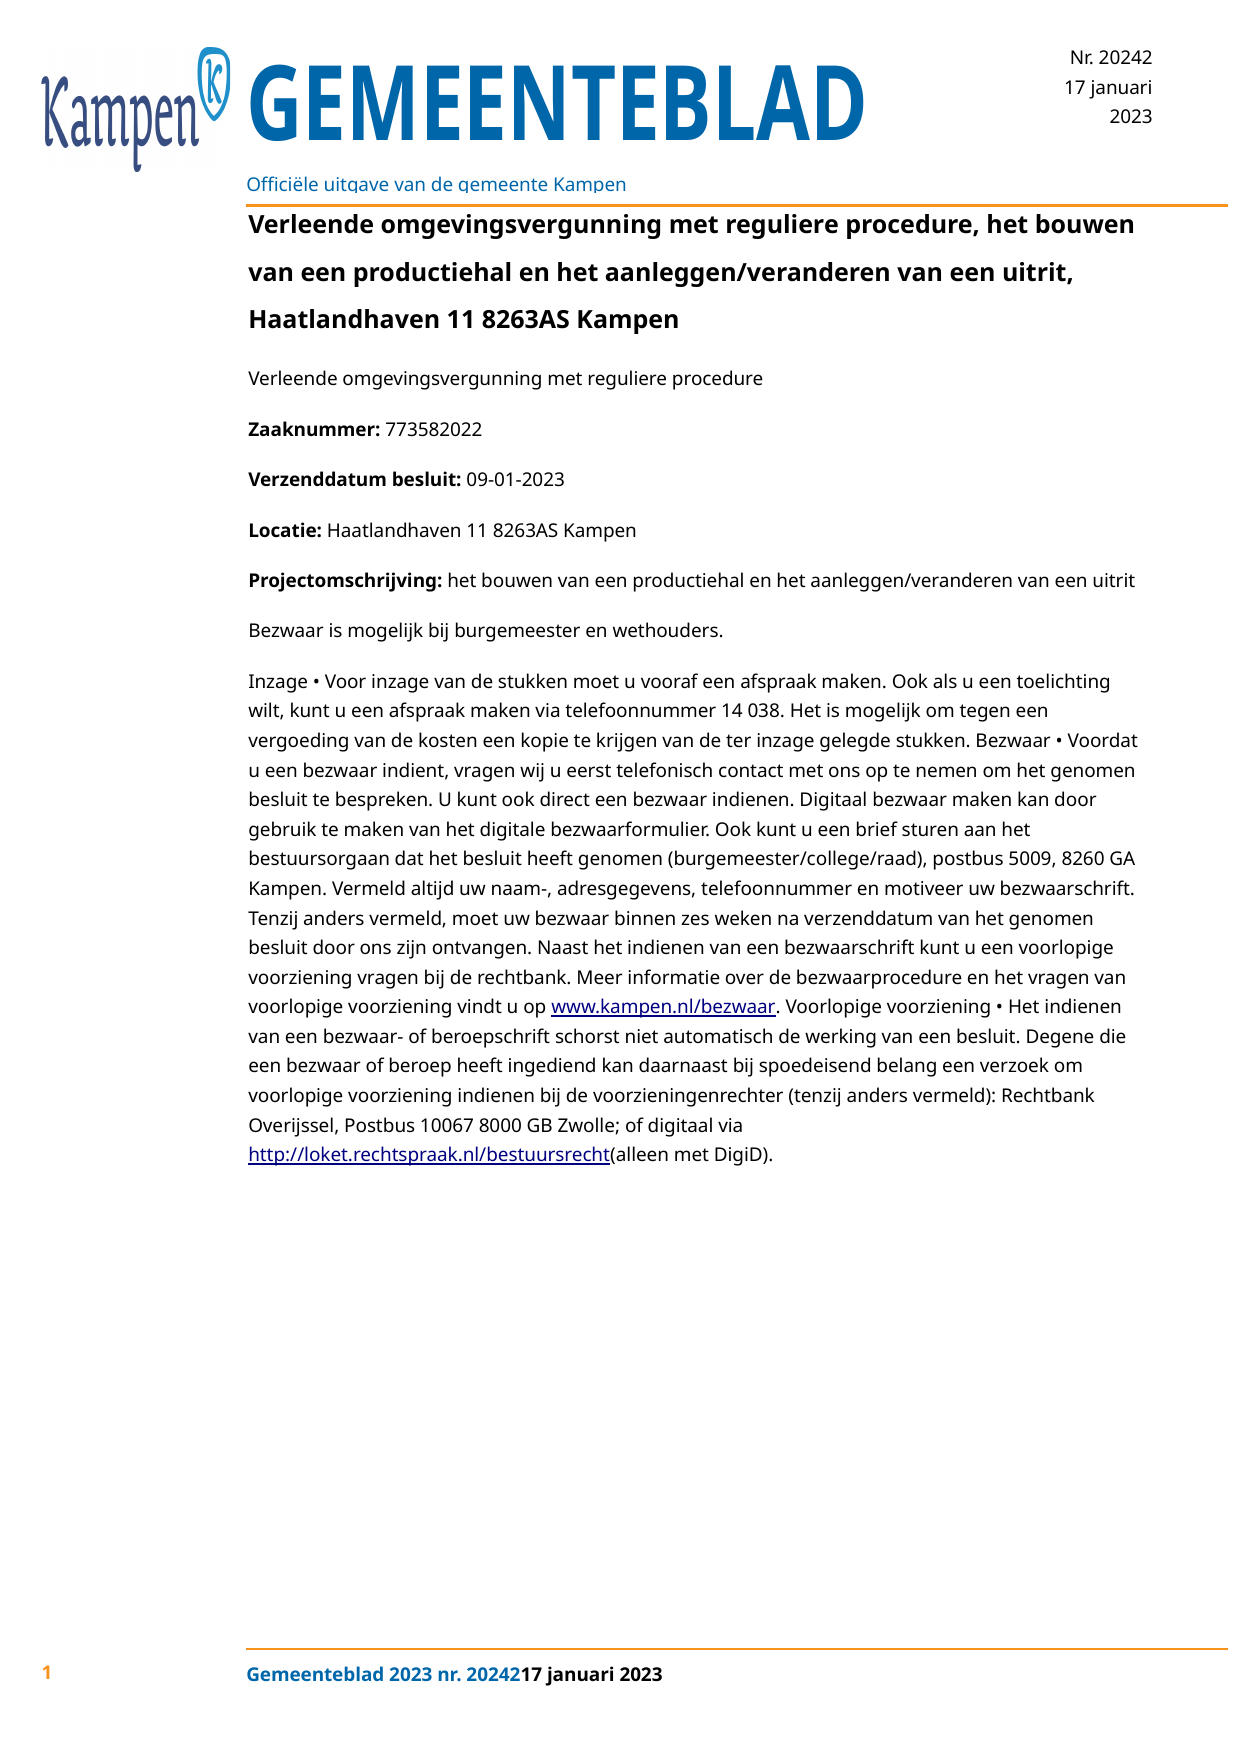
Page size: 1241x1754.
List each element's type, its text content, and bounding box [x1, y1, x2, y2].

picture [41, 47, 231, 172]
text Inzage • Voor inzage van de stukken moet u vooraf een afspraak maken. Ook als u een toelichting wilt, kunt u een afspraak maken via telefoonnummer 14 038. Het is mogelijk om tegen een vergoeding van de kosten een kopie te krijgen van de ter inzage gelegde stukken. Bezwaar • Voordat u een bezwaar indient, vragen wij u eerst telefonisch contact met ons op te nemen om het genomen besluit te bespreken. U kunt ook direct een bezwaar indienen. Digitaal bezwaar maken kan door gebruik te maken van het digitale bezwaarformulier. Ook kunt u een brief sturen aan het bestuursorgaan dat het besluit heeft genomen (burgemeester/college/raad), postbus 5009, 8260 GA Kampen. Vermeld altijd uw naam-, adresgegevens, telefoonnummer en motiveer uw bezwaarschrift. Tenzij anders vermeld, moet uw bezwaar binnen zes weken na verzenddatum van het genomen besluit door ons zijn ontvangen. Naast het indienen van een bezwaarschrift kunt u een voorlopige voorziening vragen bij de rechtbank. Meer informatie over de bezwaarprocedure en het vragen van voorlopige voorziening vindt u op www.kampen.nl/bezwaar. Voorlopige voorziening • Het indienen van een bezwaar- of beroepschrift schorst niet automatisch de werking van een besluit. Degene die een bezwaar of beroep heeft ingediend kan daarnaast bij spoedeisend belang een verzoek om voorlopige voorziening indienen bij de voorzieningenrechter (tenzij anders vermeld): Rechtbank Overijssel, Postbus 10067 8000 GB Zwolle; of digitaal via http://loket.rechtspraak.nl/bestuursrecht(alleen met DigiD). [248, 668, 1152, 1167]
text Zaaknummer: 773582022 [248, 416, 1152, 442]
text Verzenddatum besluit: 09-01-2023 [248, 466, 1152, 492]
text Verleende omgevingsvergunning met reguliere procedure, het bouwen van een productiehal en het aanleggen/veranderen van een uitrit, Haatlandhaven 11 8263AS Kampen [248, 207, 1152, 336]
text Verleende omgevingsvergunning met reguliere procedure [248, 366, 1152, 391]
text Locatie: Haatlandhaven 11 8263AS Kampen [248, 517, 1152, 542]
text Projectomschrijving: het bouwen van een productiehal en het aanleggen/veranderen van een uitrit [248, 567, 1152, 593]
text Bezwaar is mogelijk bij burgemeester en wethouders. [248, 618, 1152, 643]
